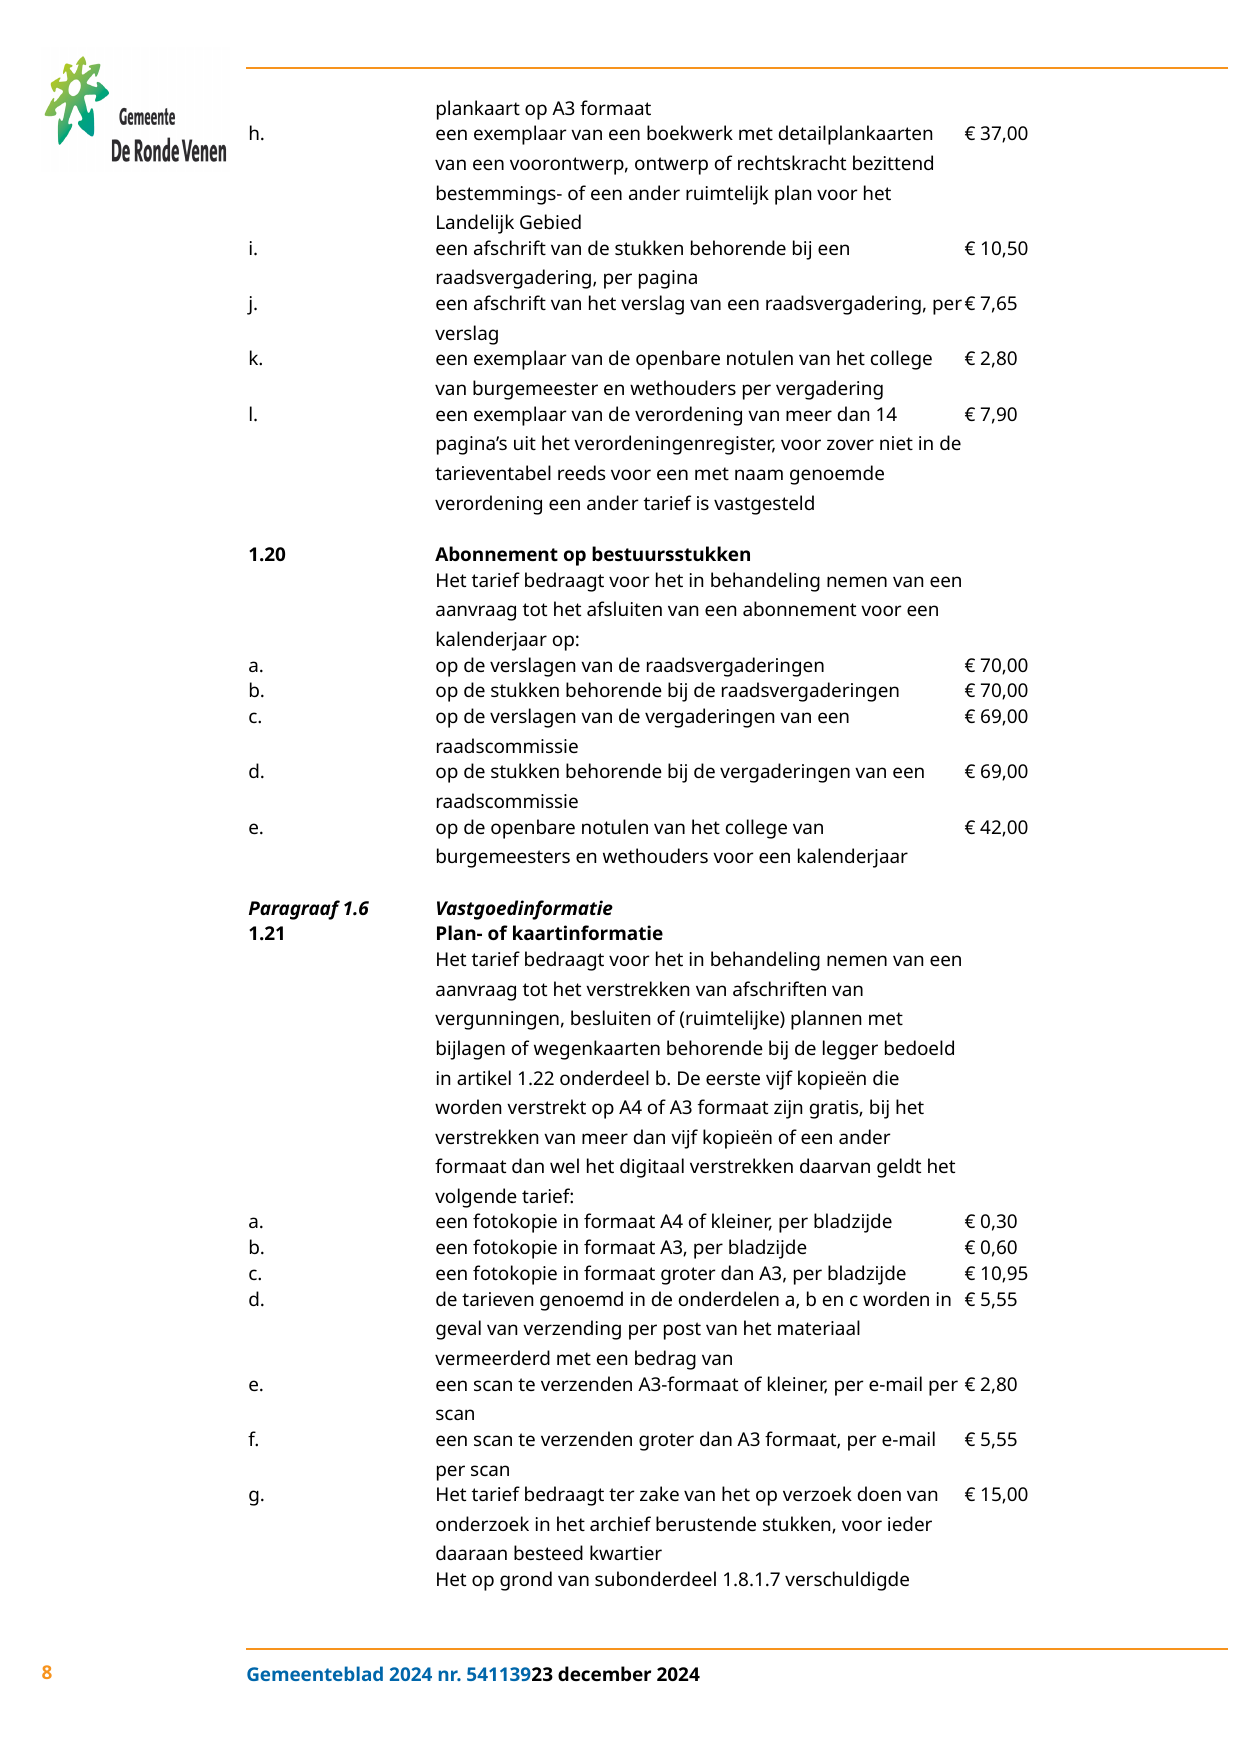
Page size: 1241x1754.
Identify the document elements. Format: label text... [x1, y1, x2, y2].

table_cell € 5,55 [964, 1426, 1152, 1481]
table_cell de tarieven genoemd in de onderdelen a, b en c worden in geval van verzending per post van het materiaal vermeerderd met een bedrag van [435, 1286, 964, 1371]
table_cell op de verslagen van de vergaderingen van een raadscommissie [435, 703, 964, 758]
table_cell € 0,60 [964, 1235, 1152, 1260]
table_cell een fotokopie in formaat groter dan A3, per bladzijde [435, 1260, 964, 1286]
picture [41, 47, 231, 172]
table_cell € 70,00 [964, 678, 1152, 703]
table_cell [248, 515, 435, 541]
table_cell c. [248, 703, 435, 758]
table_cell een exemplaar van de openbare notulen van het college van burgemeester en wethouders per vergadering [435, 346, 964, 401]
table_cell op de stukken behorende bij de raadsvergaderingen [435, 678, 964, 703]
table_cell [964, 541, 1152, 567]
table_cell l. [248, 401, 435, 515]
table_cell Abonnement op bestuursstukken [435, 541, 964, 567]
table_cell h. [248, 121, 435, 235]
table_cell f. [248, 1426, 435, 1481]
table_cell Plan- of kaartinformatie [435, 921, 964, 946]
table_cell [964, 895, 1152, 921]
table_cell € 0,30 [964, 1209, 1152, 1234]
table_cell [435, 515, 964, 541]
table_cell [964, 921, 1152, 946]
table_cell [248, 1566, 435, 1592]
table_cell [964, 1566, 1152, 1592]
table_cell € 10,95 [964, 1260, 1152, 1286]
table_cell [964, 515, 1152, 541]
table_cell een scan te verzenden A3-formaat of kleiner, per e-mail per scan [435, 1371, 964, 1426]
table_cell Het tarief bedraagt voor het in behandeling nemen van een aanvraag tot het verstrekken van afschriften van vergunningen, besluiten of (ruimtelijke) plannen met bijlagen of wegenkaarten behorende bij de legger bedoeld in artikel 1.22 onderdeel b. De eerste vijf kopieën die worden verstrekt op A4 of A3 formaat zijn gratis, bij het verstrekken van meer dan vijf kopieën of een ander formaat dan wel het digitaal verstrekken daarvan geldt het volgende tarief: [435, 946, 964, 1209]
table_cell een exemplaar van de verordening van meer dan 14 pagina’s uit het verordeningenregister, voor zover niet in de tarieventabel reeds voor een met naam genoemde verordening een ander tarief is vastgesteld [435, 401, 964, 515]
table_cell Het tarief bedraagt ter zake van het op verzoek doen van onderzoek in het archief berustende stukken, voor ieder daaraan besteed kwartier [435, 1481, 964, 1566]
table_cell plankaart op A3 formaat [435, 95, 964, 121]
table_cell [248, 95, 435, 121]
table_cell € 2,80 [964, 346, 1152, 401]
table_cell op de openbare notulen van het college van burgemeesters en wethouders voor een kalenderjaar [435, 814, 964, 869]
table_cell [435, 869, 964, 895]
table_cell op de stukken behorende bij de vergaderingen van een raadscommissie [435, 759, 964, 814]
table_cell op de verslagen van de raadsvergaderingen [435, 652, 964, 677]
table_cell € 69,00 [964, 759, 1152, 814]
table_cell b. [248, 1235, 435, 1260]
table_cell € 2,80 [964, 1371, 1152, 1426]
table_cell € 7,65 [964, 290, 1152, 346]
table_cell € 70,00 [964, 652, 1152, 677]
table_cell Het tarief bedraagt voor het in behandeling nemen van een aanvraag tot het afsluiten van een abonnement voor een kalenderjaar op: [435, 567, 964, 652]
table_cell € 37,00 [964, 121, 1152, 235]
table_cell d. [248, 759, 435, 814]
table_cell een exemplaar van een boekwerk met detailplankaarten van een voorontwerp, ontwerp of rechtskracht bezittend bestemmings- of een ander ruimtelijk plan voor het Landelijk Gebied [435, 121, 964, 235]
table_cell [248, 567, 435, 652]
table_cell i. [248, 235, 435, 290]
table_cell g. [248, 1481, 435, 1566]
table_cell 1.20 [248, 541, 435, 567]
table_cell j. [248, 290, 435, 346]
table_cell d. [248, 1286, 435, 1371]
table_cell [964, 95, 1152, 121]
table_cell een afschrift van het verslag van een raadsvergadering, per verslag [435, 290, 964, 346]
table_cell [248, 946, 435, 1209]
table_cell Het op grond van subonderdeel 1.8.1.7 verschuldigde [435, 1566, 964, 1592]
table_cell € 42,00 [964, 814, 1152, 869]
table_cell een afschrift van de stukken behorende bij een raadsvergadering, per pagina [435, 235, 964, 290]
table_cell € 15,00 [964, 1481, 1152, 1566]
table_cell € 10,50 [964, 235, 1152, 290]
table_cell e. [248, 1371, 435, 1426]
table_cell a. [248, 1209, 435, 1234]
table_cell 1.21 [248, 921, 435, 946]
table_cell € 5,55 [964, 1286, 1152, 1371]
table_cell een fotokopie in formaat A3, per bladzijde [435, 1235, 964, 1260]
table_cell een fotokopie in formaat A4 of kleiner, per bladzijde [435, 1209, 964, 1234]
table_cell [964, 869, 1152, 895]
table_cell a. [248, 652, 435, 677]
table_cell € 7,90 [964, 401, 1152, 515]
table_cell Paragraaf 1.6 [248, 895, 435, 921]
table_cell € 69,00 [964, 703, 1152, 758]
table_cell Vastgoedinformatie [435, 895, 964, 921]
table_cell [248, 869, 435, 895]
table_cell k. [248, 346, 435, 401]
table_cell een scan te verzenden groter dan A3 formaat, per e-mail per scan [435, 1426, 964, 1481]
table_cell c. [248, 1260, 435, 1286]
table_cell e. [248, 814, 435, 869]
table_cell b. [248, 678, 435, 703]
table_cell [964, 567, 1152, 652]
table_cell [964, 946, 1152, 1209]
